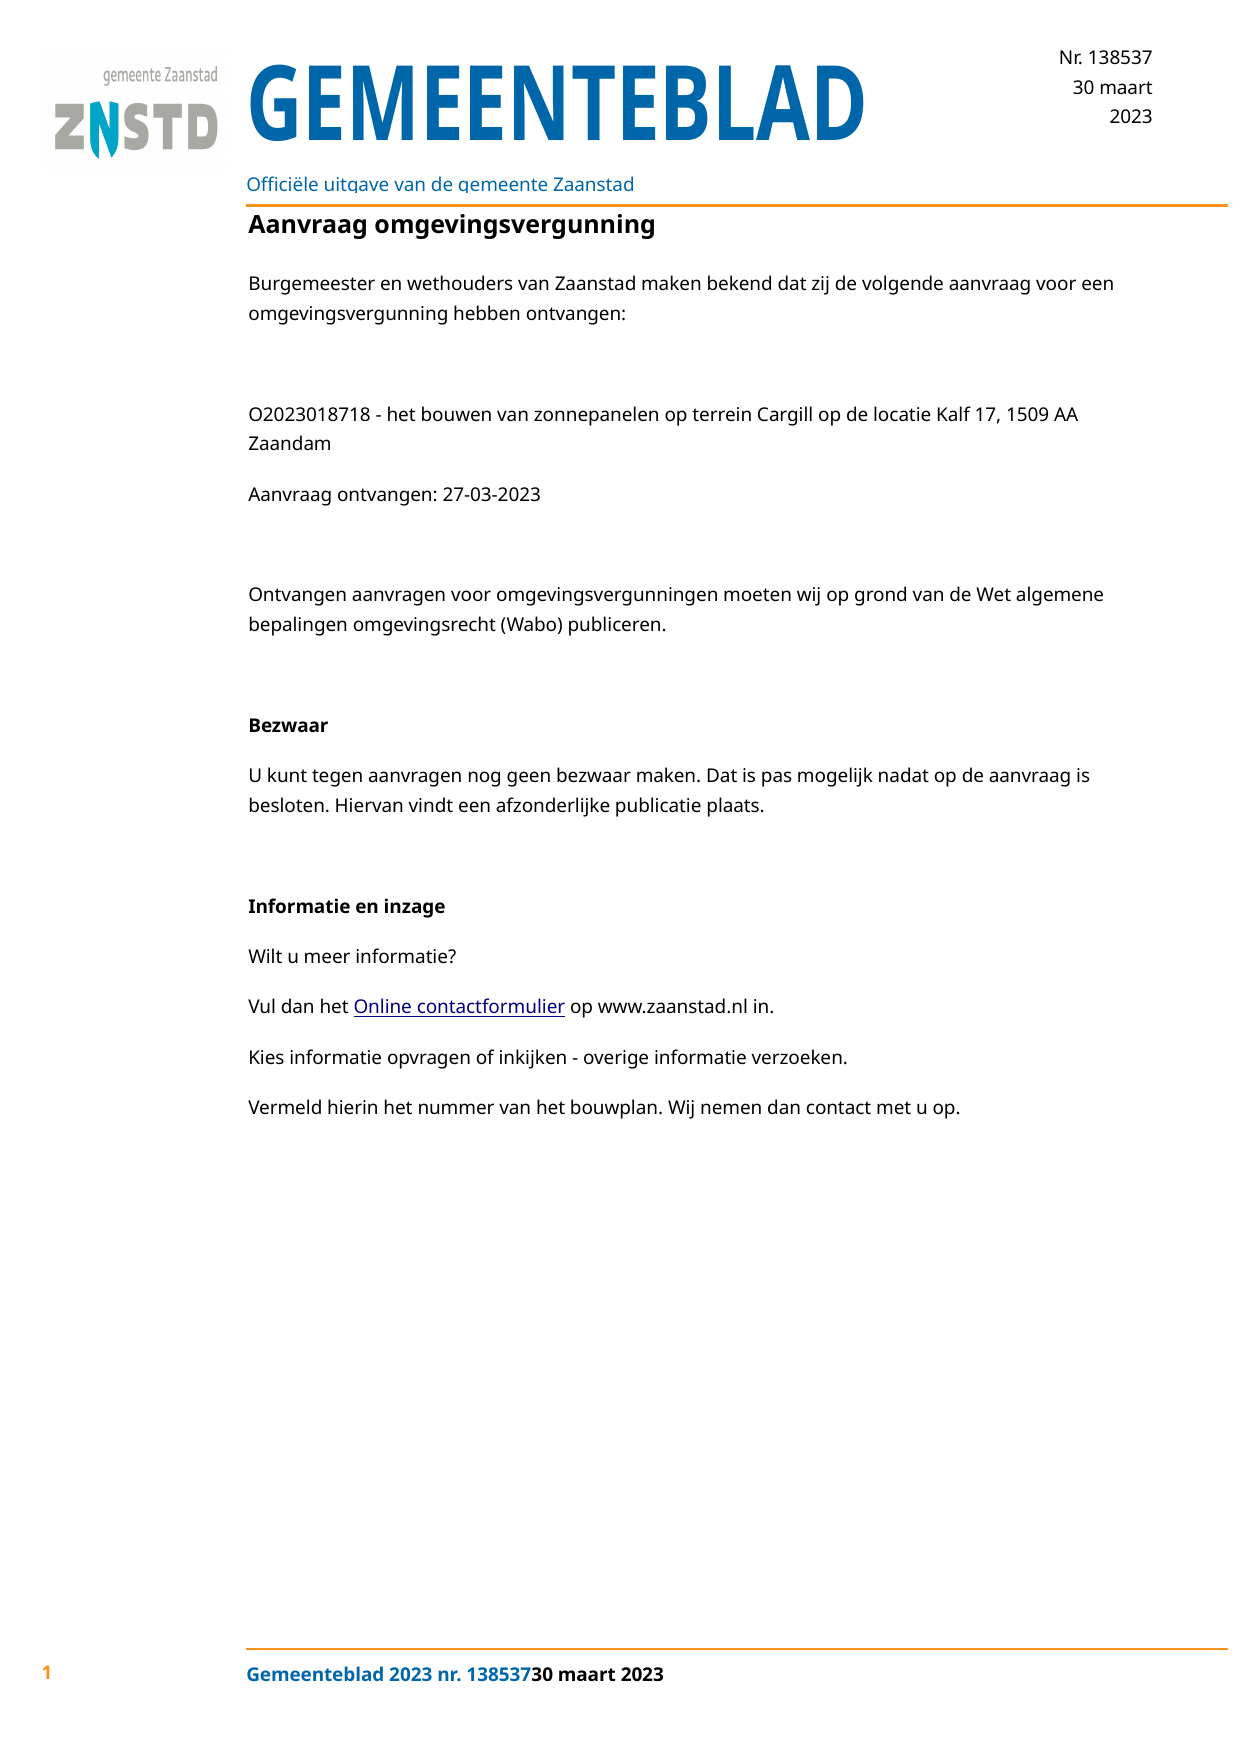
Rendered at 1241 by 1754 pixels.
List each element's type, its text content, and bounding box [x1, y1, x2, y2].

text Vul dan het Online contactformulier op www.zaanstad.nl in. [248, 994, 1152, 1019]
text Informatie en inzage [248, 893, 1152, 918]
text Aanvraag ontvangen: 27-03-2023 [248, 481, 1152, 506]
text Kies informatie opvragen of inkijken - overige informatie verzoeken. [248, 1044, 1152, 1070]
text Burgemeester en wethouders van Zaanstad maken bekend dat zij de volgende aanvraag voor een omgevingsvergunning hebben ontvangen: [248, 270, 1152, 326]
text Aanvraag omgevingsvergunning [248, 207, 1152, 241]
text U kunt tegen aanvragen nog geen bezwaar maken. Dat is pas mogelijk nadat op de aanvraag is besloten. Hiervan vindt een afzonderlijke publicatie plaats. [248, 762, 1152, 818]
text Bezwaar [248, 712, 1152, 738]
text O2023018718 - het bouwen van zonnepanelen op terrein Cargill op de locatie Kalf 17, 1509 AA Zaandam [248, 401, 1152, 456]
text Wilt u meer informatie? [248, 943, 1152, 969]
text Ontvangen aanvragen voor omgevingsvergunningen moeten wij op grond van de Wet algemene bepalingen omgevingsrecht (Wabo) publiceren. [248, 582, 1152, 637]
picture [41, 47, 231, 172]
text Vermeld hierin het nummer van het bouwplan. Wij nemen dan contact met u op. [248, 1094, 1152, 1120]
